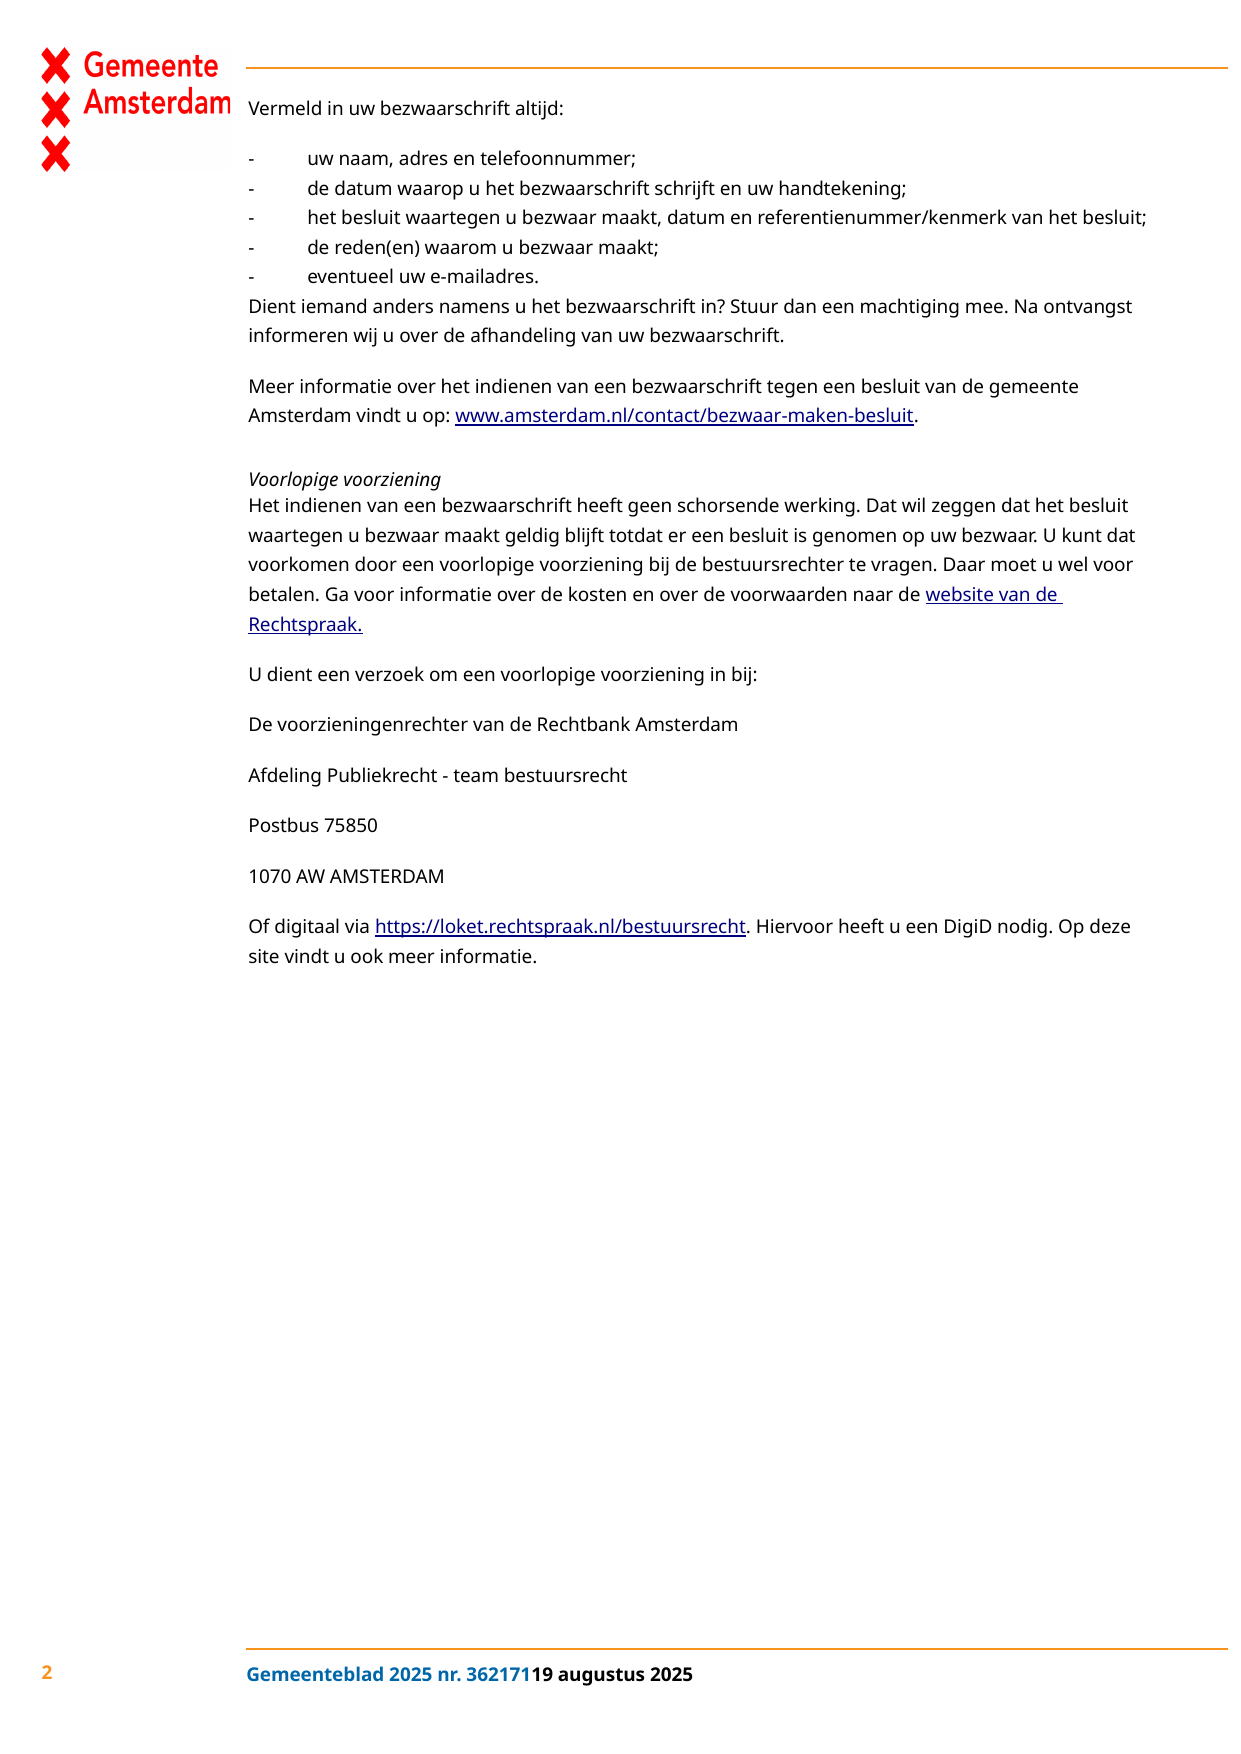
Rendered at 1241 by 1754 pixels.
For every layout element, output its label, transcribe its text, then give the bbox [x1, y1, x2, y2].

text De voorzieningenrechter van de Rechtbank Amsterdam [248, 712, 1152, 737]
list het besluit waartegen u bezwaar maakt, datum en referentienummer/kenmerk van het besluit; [248, 204, 1152, 230]
text Vermeld in uw bezwaarschrift altijd: [248, 95, 1152, 121]
text Of digitaal via https://loket.rechtspraak.nl/bestuursrecht. Hiervoor heeft u een DigiD nodig. Op deze site vindt u ook meer informatie. [248, 913, 1152, 968]
text U dient een verzoek om een voorlopige voorziening in bij: [248, 661, 1152, 687]
text Postbus 75850 [248, 812, 1152, 838]
list uw naam, adres en telefoonnummer; [248, 145, 1152, 171]
list eventueel uw e-mailadres. [248, 263, 1152, 289]
text Voorlopige voorziening [248, 467, 1152, 492]
text Afdeling Publiekrecht - team bestuursrecht [248, 762, 1152, 788]
list de datum waarop u het bezwaarschrift schrijft en uw handtekening; [248, 175, 1152, 201]
text Dient iemand anders namens u het bezwaarschrift in? Stuur dan een machtiging mee. Na ontvangst informeren wij u over de afhandeling van uw bezwaarschrift. [248, 293, 1152, 348]
text 1070 AW AMSTERDAM [248, 863, 1152, 888]
text Meer informatie over het indienen van een bezwaarschrift tegen een besluit van de gemeente Amsterdam vindt u op: www.amsterdam.nl/contact/bezwaar-maken-besluit. [248, 373, 1152, 428]
picture [41, 47, 231, 172]
list de reden(en) waarom u bezwaar maakt; [248, 234, 1152, 260]
text Het indienen van een bezwaarschrift heeft geen schorsende werking. Dat wil zeggen dat het besluit waartegen u bezwaar maakt geldig blijft totdat er een besluit is genomen op uw bezwaar. U kunt dat voorkomen door een voorlopige voorziening bij de bestuursrechter te vragen. Daar moet u wel voor betalen. Ga voor informatie over de kosten en over de voorwaarden naar de website van de Rechtspraak. [248, 492, 1152, 636]
